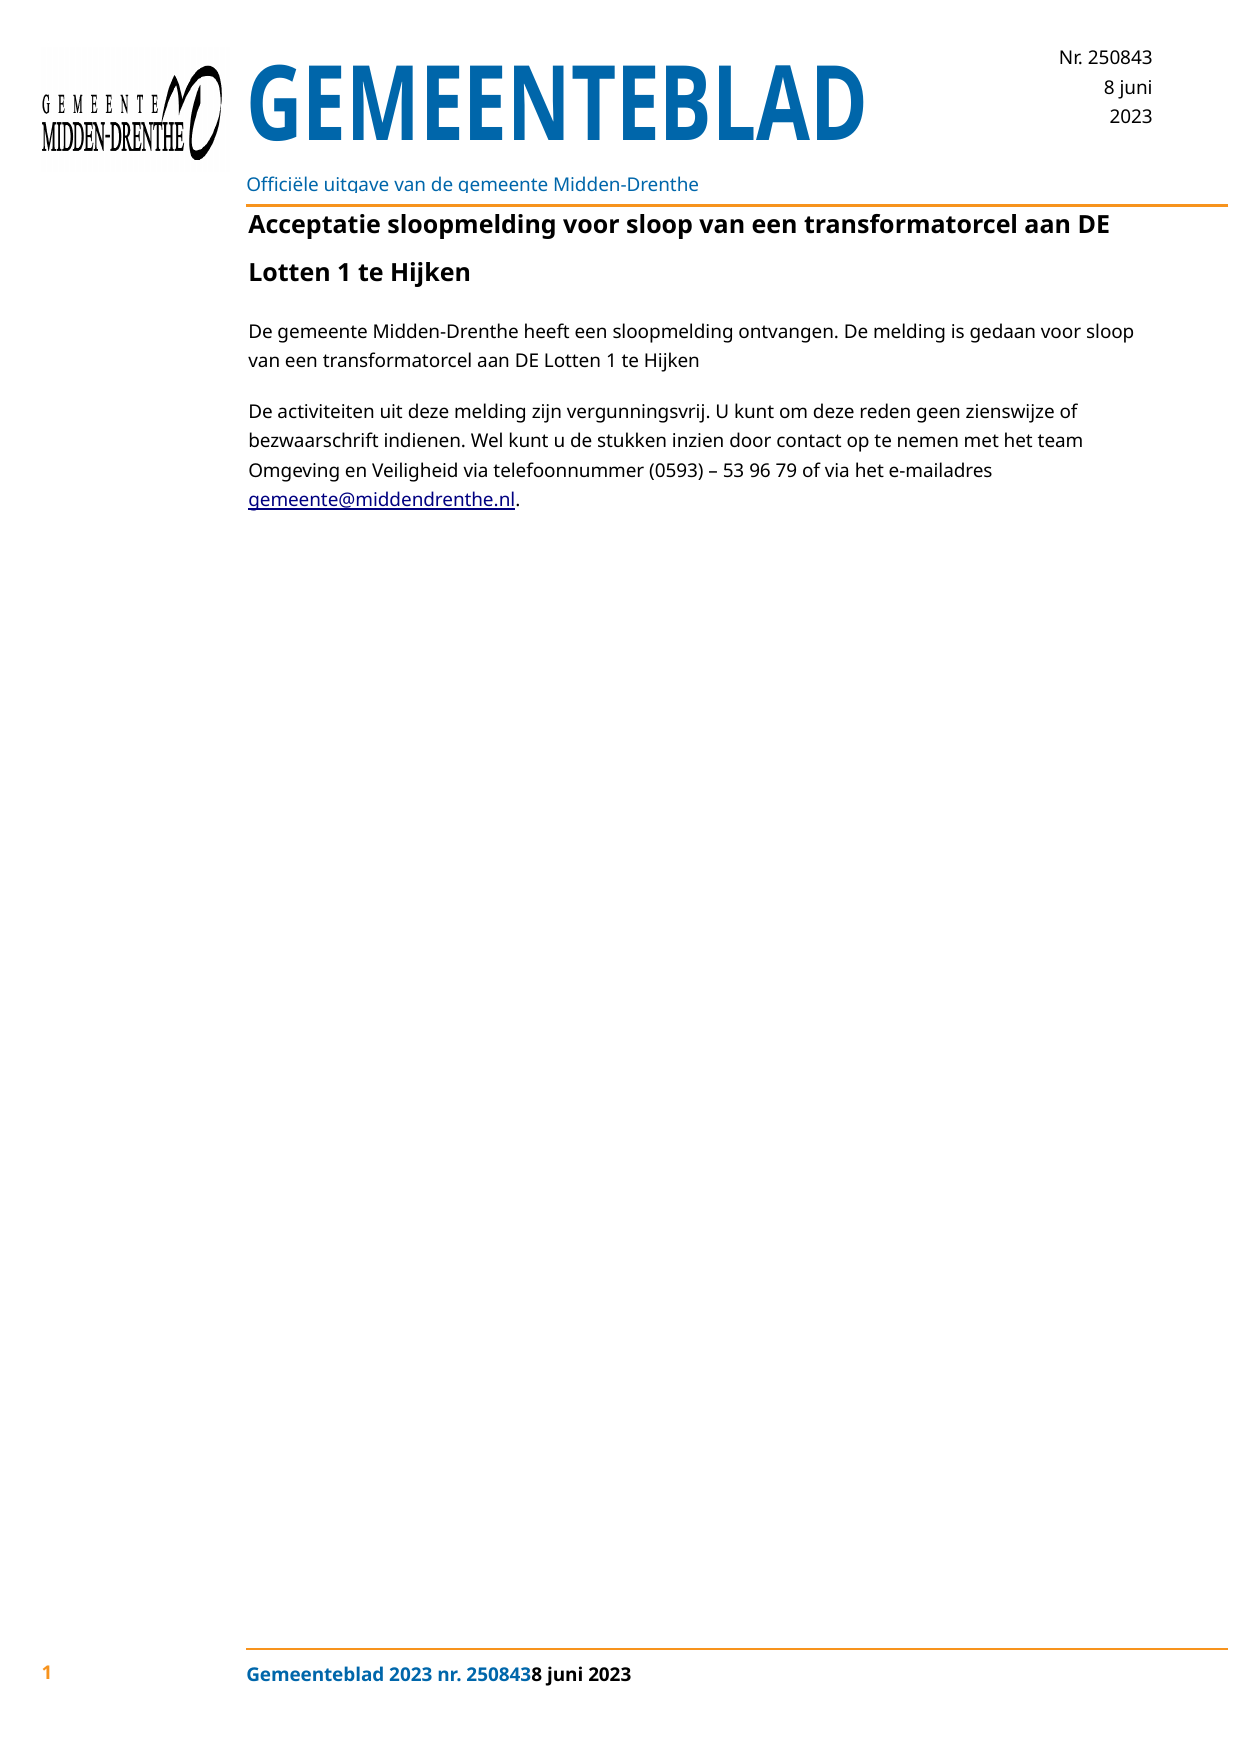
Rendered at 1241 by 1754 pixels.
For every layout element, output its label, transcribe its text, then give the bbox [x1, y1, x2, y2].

picture [41, 47, 231, 172]
text De activiteiten uit deze melding zijn vergunningsvrij. U kunt om deze reden geen zienswijze of bezwaarschrift indienen. Wel kunt u de stukken inzien door contact op te nemen met het team Omgeving en Veiligheid via telefoonnummer (0593) – 53 96 79 of via het e-mailadres gemeente@middendrenthe.nl. [248, 398, 1152, 512]
text Acceptatie sloopmelding voor sloop van een transformatorcel aan DE Lotten 1 te Hijken [248, 207, 1152, 288]
text De gemeente Midden-Drenthe heeft een sloopmelding ontvangen. De melding is gedaan voor sloop van een transformatorcel aan DE Lotten 1 te Hijken [248, 318, 1152, 373]
